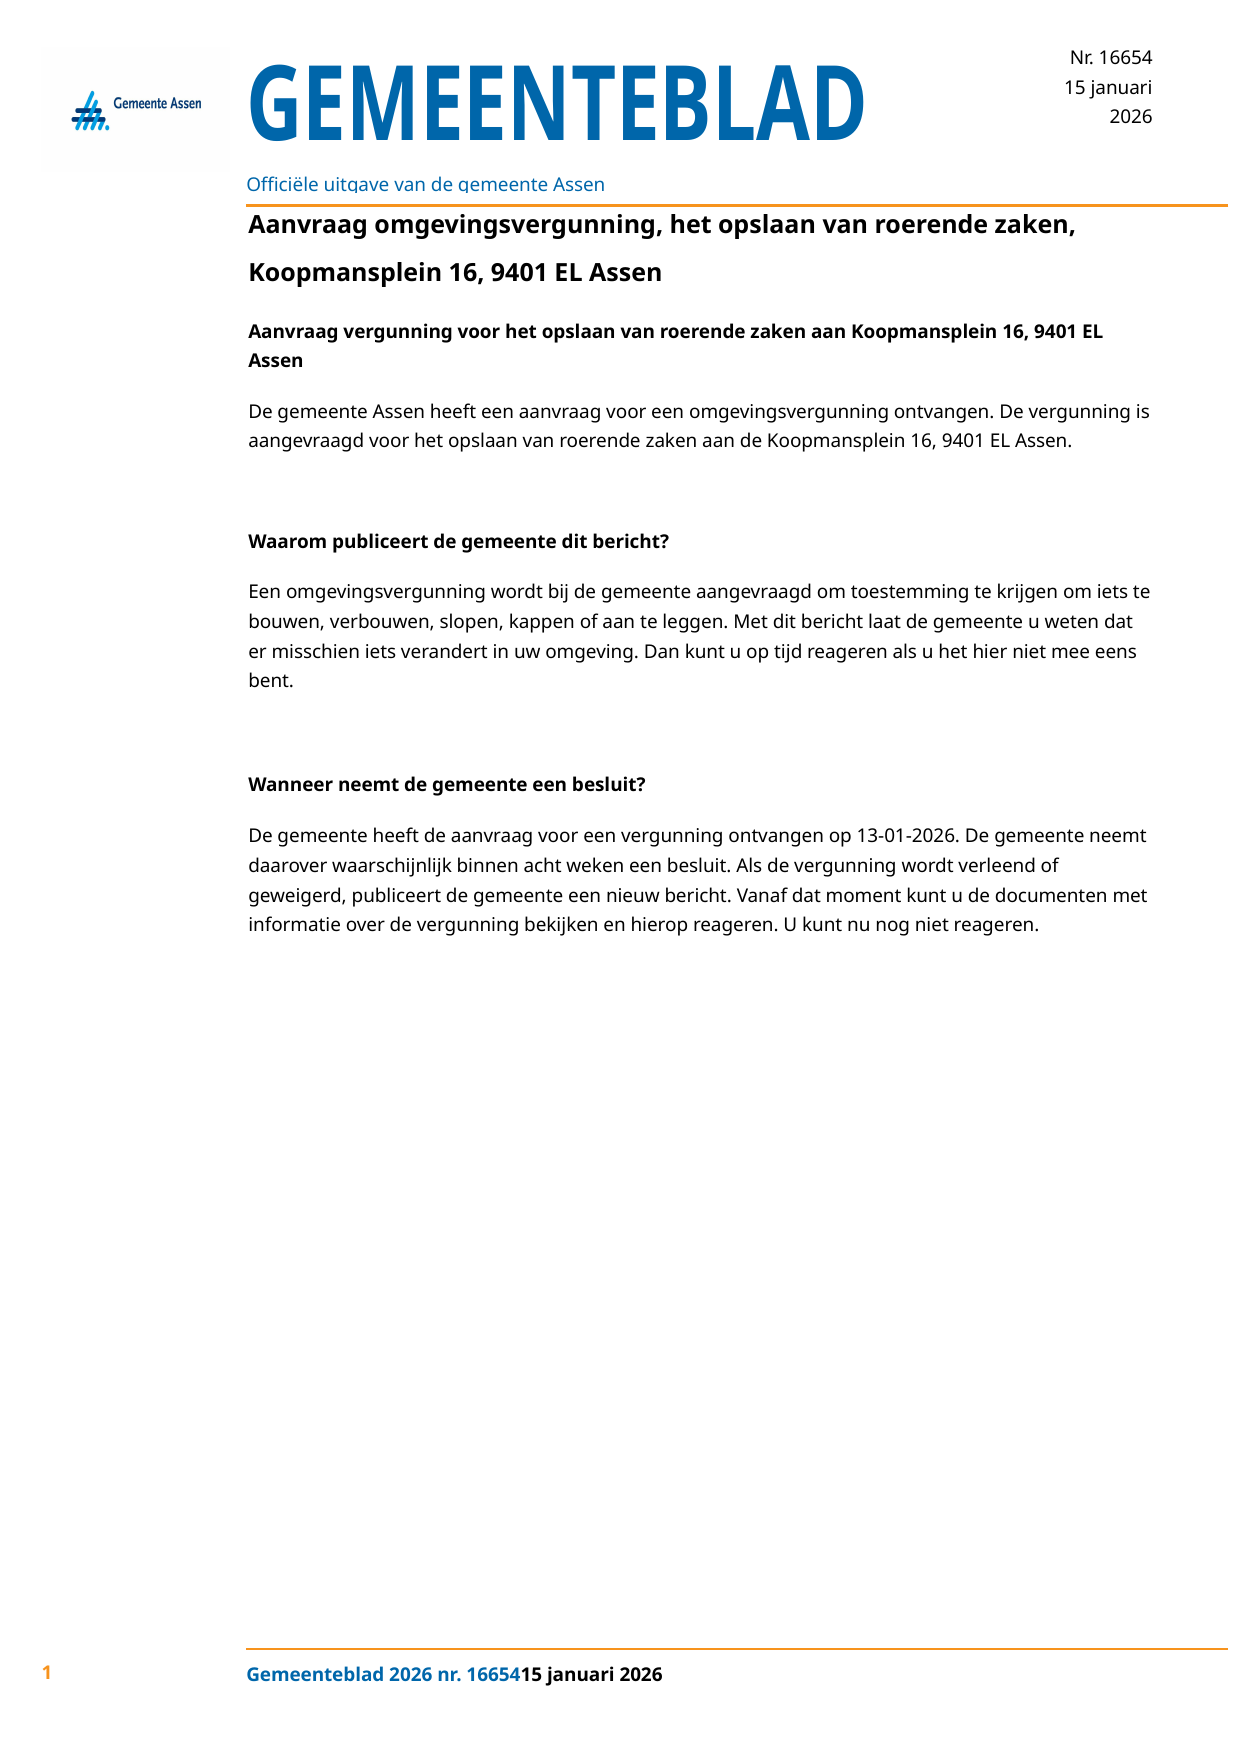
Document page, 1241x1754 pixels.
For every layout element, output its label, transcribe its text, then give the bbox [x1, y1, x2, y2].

text Waarom publiceert de gemeente dit bericht? [248, 528, 1152, 554]
text Aanvraag vergunning voor het opslaan van roerende zaken aan Koopmansplein 16, 9401 EL Assen [248, 318, 1152, 373]
text Aanvraag omgevingsvergunning, het opslaan van roerende zaken, Koopmansplein 16, 9401 EL Assen [248, 207, 1152, 288]
text De gemeente heeft de aanvraag voor een vergunning ontvangen op 13-01-2026. De gemeente neemt daarover waarschijnlijk binnen acht weken een besluit. Als de vergunning wordt verleend of geweigerd, publiceert de gemeente een nieuw bericht. Vanaf dat moment kunt u de documenten met informatie over de vergunning bekijken en hierop reageren. U kunt nu nog niet reageren. [248, 823, 1152, 937]
picture [41, 47, 231, 172]
text ﻿Wanneer neemt de gemeente een besluit? [248, 768, 1152, 797]
text Een omgevingsvergunning wordt bij de gemeente aangevraagd om toestemming te krijgen om iets te bouwen, verbouwen, slopen, kappen of aan te leggen. Met dit bericht laat de gemeente u weten dat er misschien iets verandert in uw omgeving. Dan kunt u op tijd reageren als u het hier niet mee eens bent. [248, 579, 1152, 693]
text De gemeente Assen heeft een aanvraag voor een omgevingsvergunning ontvangen. De vergunning is aangevraagd voor het opslaan van roerende zaken aan de Koopmansplein 16, 9401 EL Assen. [248, 398, 1152, 453]
